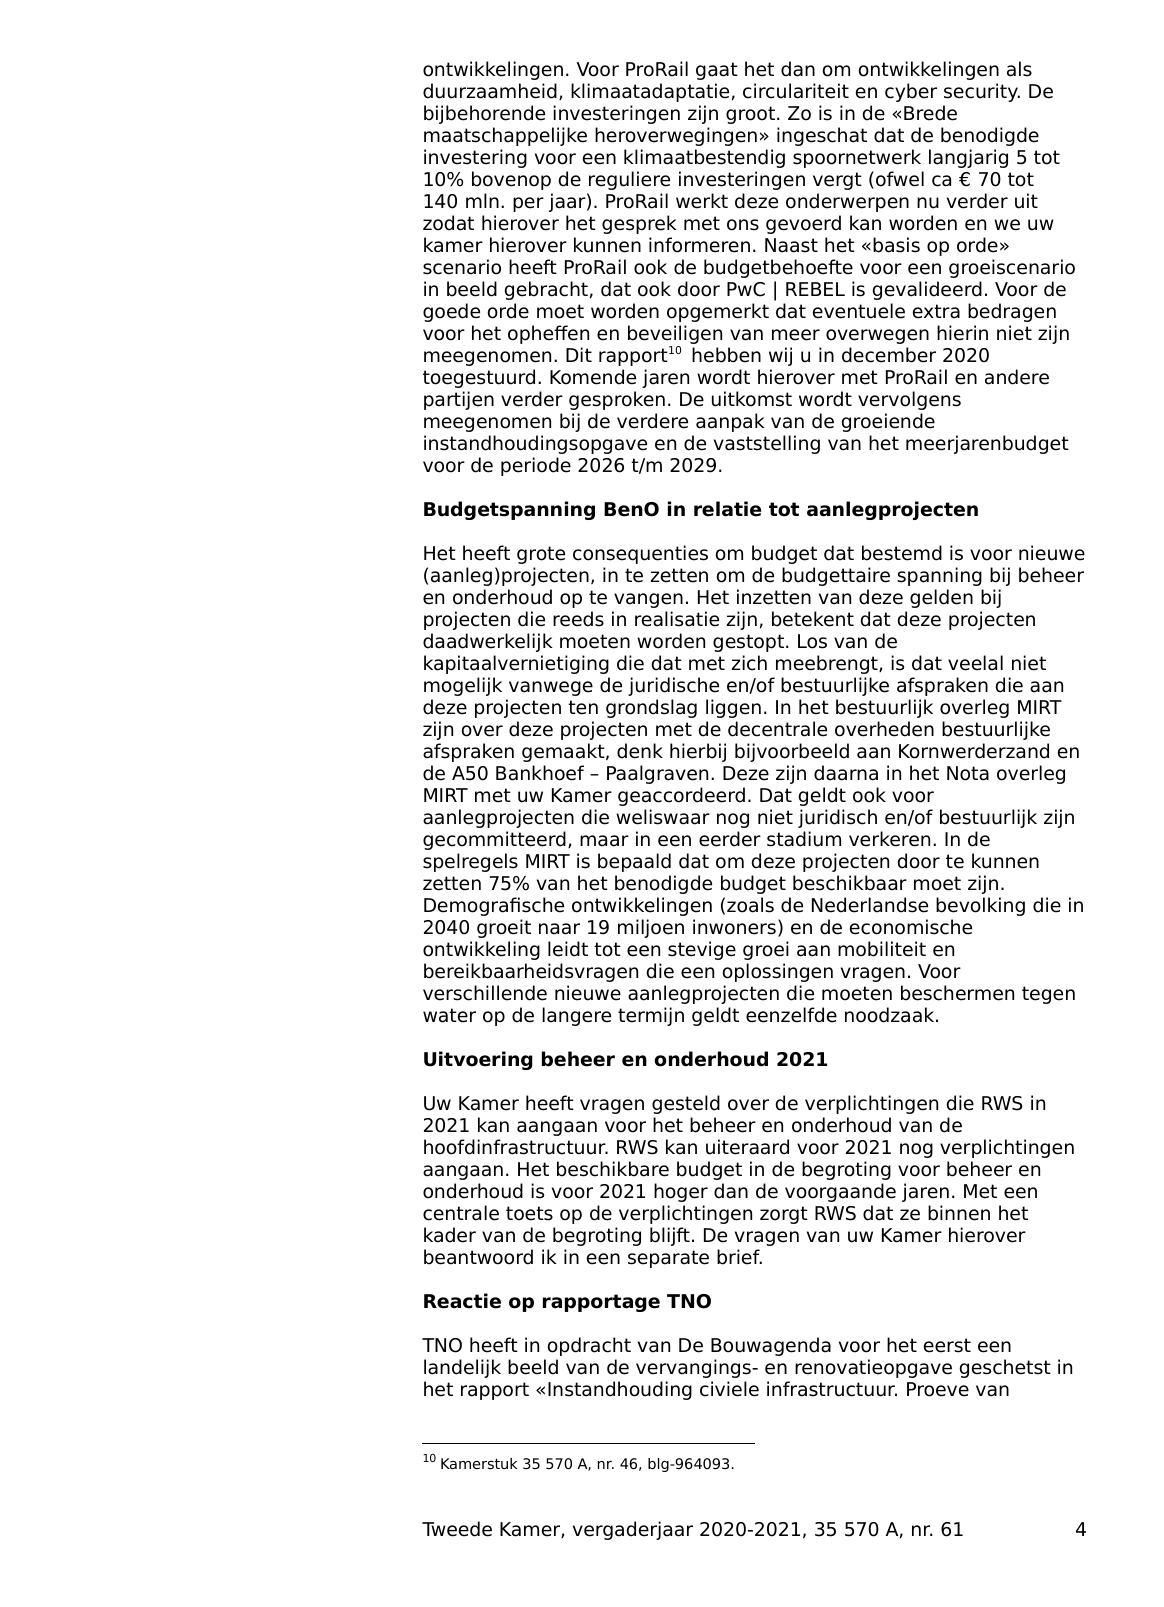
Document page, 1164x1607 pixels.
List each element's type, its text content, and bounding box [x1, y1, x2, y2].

text TNO heeft in opdracht van De Bouwagenda voor het eerst een landelijk beeld van de vervangings- en renovatieopgave geschetst in het rapport «Instandhouding civiele infrastructuur. Proeve van [422, 1335, 1087, 1401]
text Het heeft grote consequenties om budget dat bestemd is voor nieuwe (aanleg)projecten, in te zetten om de budgettaire spanning bij beheer en onderhoud op te vangen. Het inzetten van deze gelden bij projecten die reeds in realisatie zijn, betekent dat deze projecten daadwerkelijk moeten worden gestopt. Los van de kapitaalvernietiging die dat met zich meebrengt, is dat veelal niet mogelijk vanwege de juridische en/of bestuurlijke afspraken die aan deze projecten ten grondslag liggen. In het bestuurlijk overleg MIRT zijn over deze projecten met de decentrale overheden bestuurlijke afspraken gemaakt, denk hierbij bijvoorbeeld aan Kornwerderzand en de A50 Bankhoef – Paalgraven. Deze zijn daarna in het Nota overleg MIRT met uw Kamer geaccordeerd. Dat geldt ook voor aanlegprojecten die weliswaar nog niet juridisch en/of bestuurlijk zijn gecommitteerd, maar in een eerder stadium verkeren. In de spelregels MIRT is bepaald dat om deze projecten door te kunnen zetten 75% van het benodigde budget beschikbaar moet zijn. Demografische ontwikkelingen (zoals de Nederlandse bevolking die in 2040 groeit naar 19 miljoen inwoners) en de economische ontwikkeling leidt tot een stevige groei aan mobiliteit en bereikbaarheidsvragen die een oplossingen vragen. Voor verschillende nieuwe aanlegprojecten die moeten beschermen tegen water op de langere termijn geldt eenzelfde noodzaak. [422, 543, 1087, 1027]
subtitle Reactie op rapportage TNO [422, 1291, 1087, 1313]
subtitle Budgetspanning BenO in relatie tot aanlegprojecten [422, 499, 1087, 521]
text Uw Kamer heeft vragen gesteld over de verplichtingen die RWS in 2021 kan aangaan voor het beheer en onderhoud van de hoofdinfrastructuur. RWS kan uiteraard voor 2021 nog verplichtingen aangaan. Het beschikbare budget in de begroting voor beheer en onderhoud is voor 2021 hoger dan de voorgaande jaren. Met een centrale toets op de verplichtingen zorgt RWS dat ze binnen het kader van de begroting blijft. De vragen van uw Kamer hierover beantwoord ik in een separate brief. [422, 1093, 1087, 1269]
subtitle Uitvoering beheer en onderhoud 2021 [422, 1049, 1087, 1071]
text Kamerstuk 35 570 A, nr. 46, blg-964093. [422, 1452, 1087, 1474]
text ontwikkelingen. Voor ProRail gaat het dan om ontwikkelingen als duurzaamheid, klimaatadaptatie, circulariteit en cyber security. De bijbehorende investeringen zijn groot. Zo is in de «Brede maatschappelijke heroverwegingen» ingeschat dat de benodigde investering voor een klimaatbestendig spoornetwerk langjarig 5 tot 10% bovenop de reguliere investeringen vergt (ofwel ca € 70 tot 140 mln. per jaar). ProRail werkt deze onderwerpen nu verder uit zodat hierover het gesprek met ons gevoerd kan worden en we uw kamer hierover kunnen informeren. Naast het «basis op orde» scenario heeft ProRail ook de budgetbehoefte voor een groeiscenario in beeld gebracht, dat ook door PwC | REBEL is gevalideerd. Voor de goede orde moet worden opgemerkt dat eventuele extra bedragen voor het opheffen en beveiligen van meer overwegen hierin niet zijn meegenomen. Dit rapport hebben wij u in december 2020 toegestuurd. Komende jaren wordt hierover met ProRail en andere partijen verder gesproken. De uitkomst wordt vervolgens meegenomen bij de verdere aanpak van de groeiende instandhoudingsopgave en de vaststelling van het meerjarenbudget voor de periode 2026 t/m 2029. [422, 59, 1087, 477]
